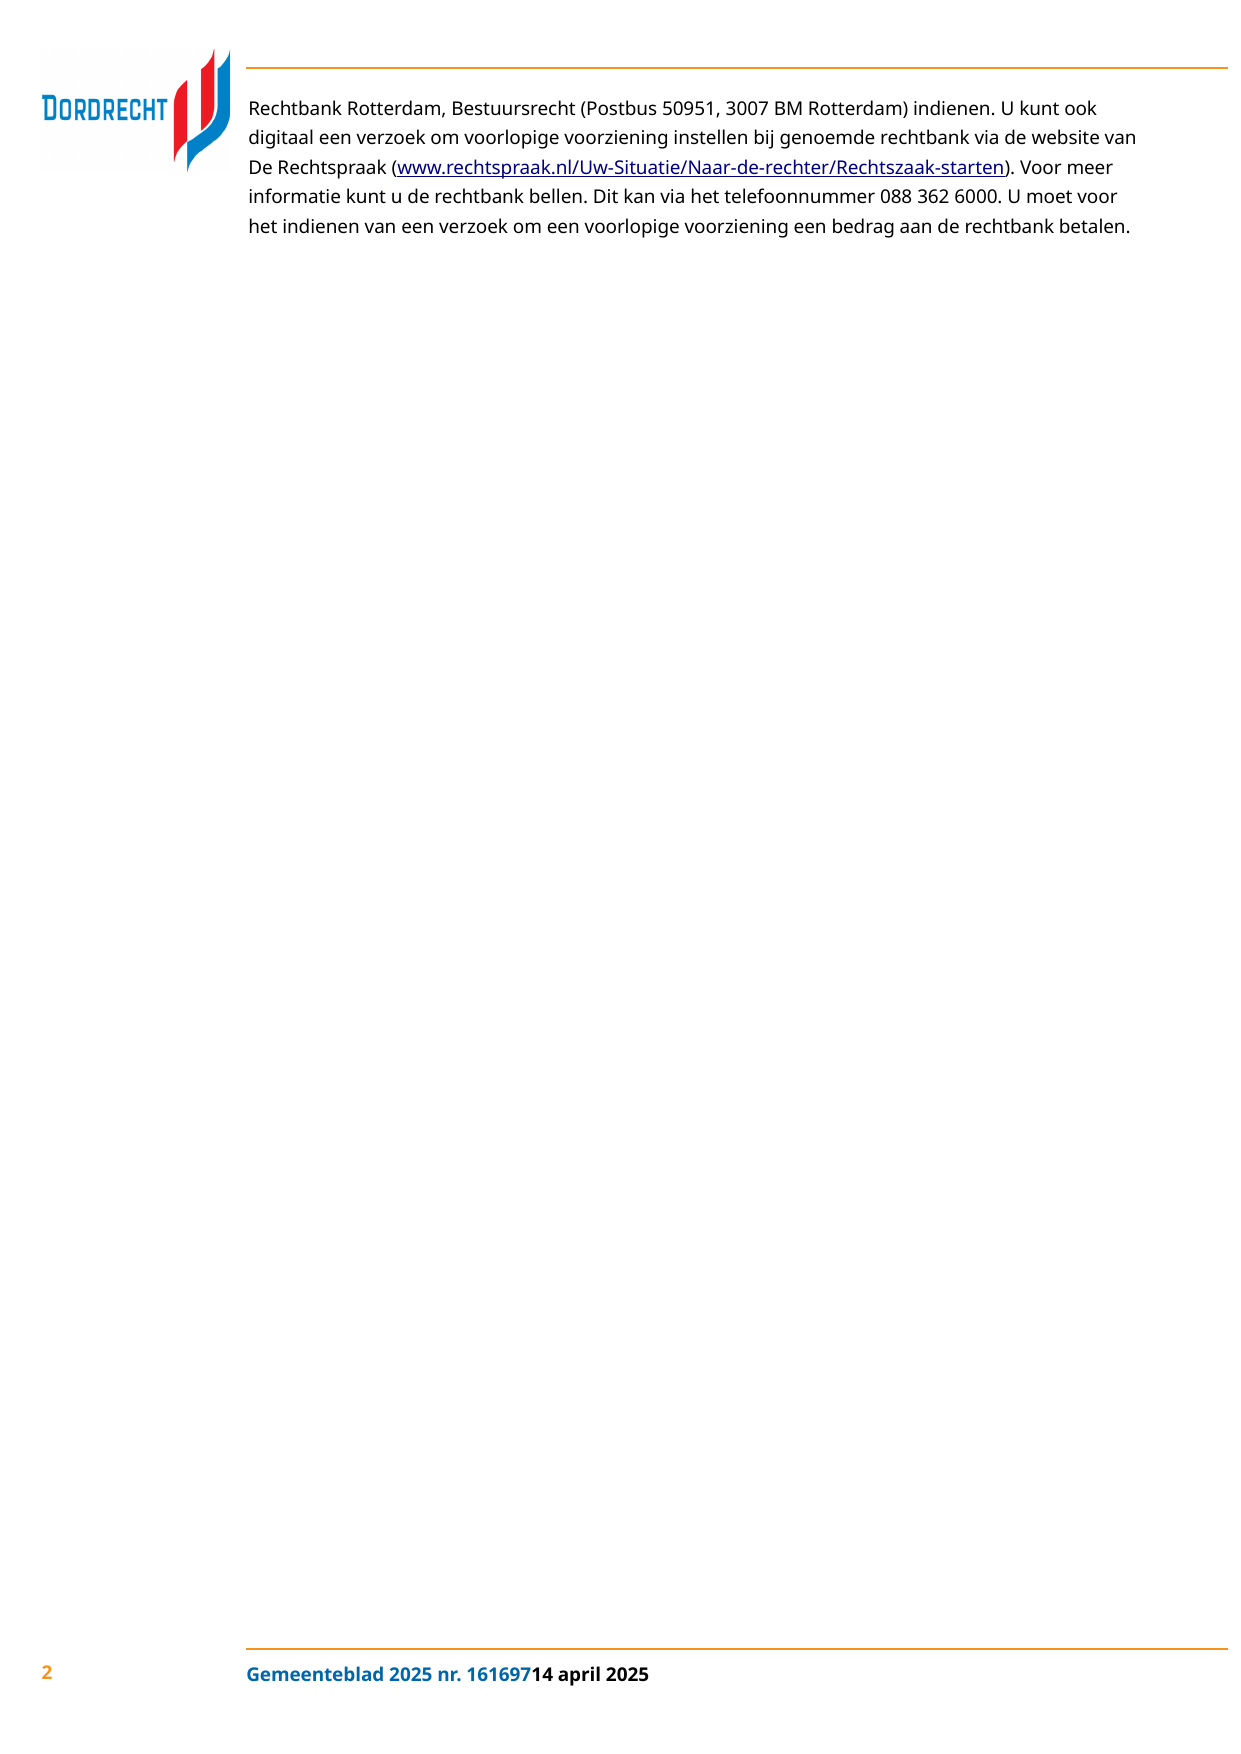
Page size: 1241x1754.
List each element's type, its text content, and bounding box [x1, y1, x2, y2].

picture [41, 47, 231, 172]
text Rechtbank Rotterdam, Bestuursrecht (Postbus 50951, 3007 BM Rotterdam) indienen. U kunt ook digitaal een verzoek om voorlopige voorziening instellen bij genoemde rechtbank via de website van De Rechtspraak (www.rechtspraak.nl/Uw-Situatie/Naar-de-rechter/Rechtszaak-starten). Voor meer informatie kunt u de rechtbank bellen. Dit kan via het telefoonnummer 088 362 6000. U moet voor het indienen van een verzoek om een voorlopige voorziening een bedrag aan de rechtbank betalen. [248, 95, 1152, 239]
